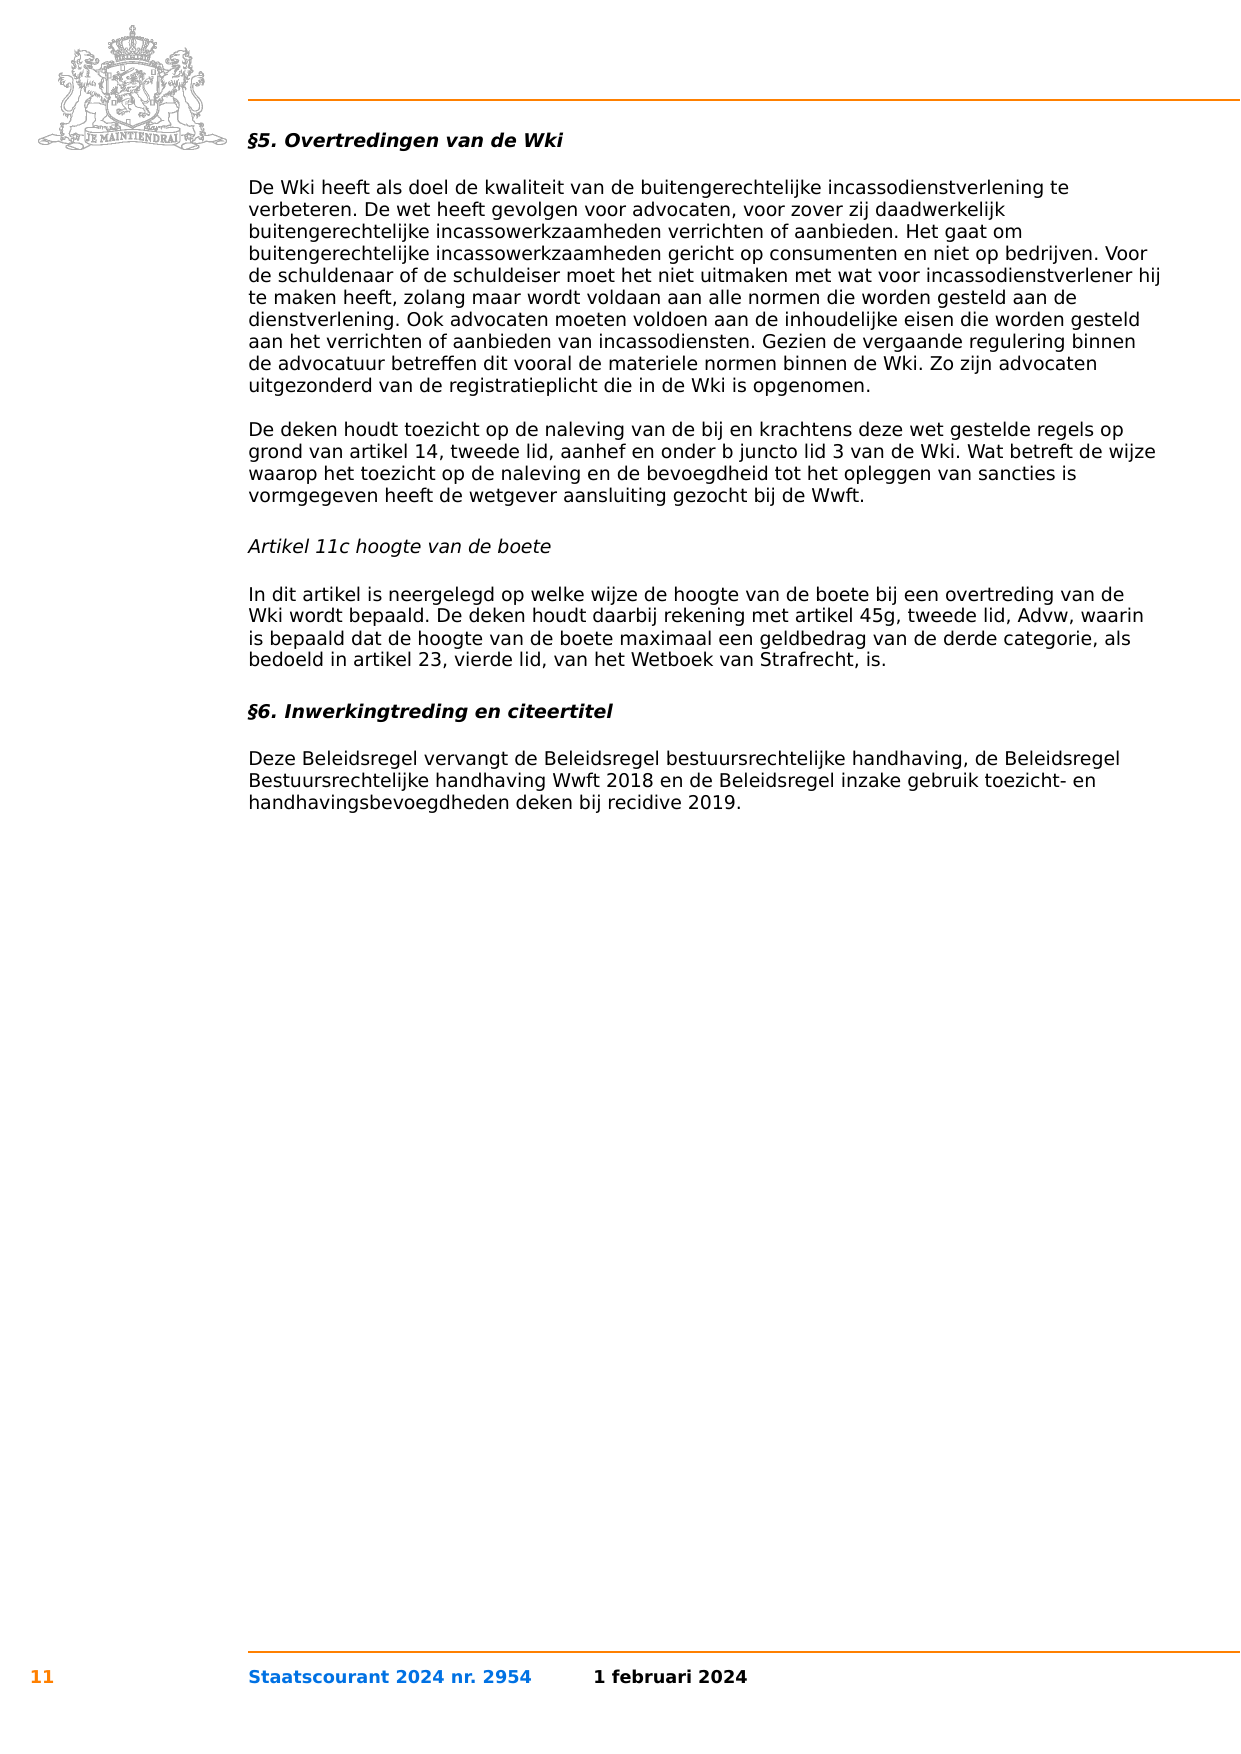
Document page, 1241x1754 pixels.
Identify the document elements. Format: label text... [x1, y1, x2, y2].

subtitle Artikel 11c hoogte van de boete [248, 536, 1163, 558]
text In dit artikel is neergelegd op welke wijze de hoogte van de boete bij een overtreding van de Wki wordt bepaald. De deken houdt daarbij rekening met artikel 45g, tweede lid, Advw, waarin is bepaald dat de hoogte van de boete maximaal een geldbedrag van de derde categorie, als bedoeld in artikel 23, vierde lid, van het Wetboek van Strafrecht, is. [248, 583, 1163, 671]
text De Wki heeft als doel de kwaliteit van de buitengerechtelijke incassodienstverlening te verbeteren. De wet heeft gevolgen voor advocaten, voor zover zij daadwerkelijk buitengerechtelijke incassowerkzaamheden verrichten of aanbieden. Het gaat om buitengerechtelijke incassowerkzaamheden gericht op consumenten en niet op bedrijven. Voor de schuldenaar of de schuldeiser moet het niet uitmaken met wat voor incassodienstverlener hij te maken heeft, zolang maar wordt voldaan aan alle normen die worden gesteld aan de dienstverlening. Ook advocaten moeten voldoen aan de inhoudelijke eisen die worden gesteld aan het verrichten of aanbieden van incassodiensten. Gezien de vergaande regulering binnen de advocatuur betreffen dit vooral de materiele normen binnen de Wki. Zo zijn advocaten uitgezonderd van de registratieplicht die in de Wki is opgenomen. [248, 177, 1163, 397]
picture [38, 25, 227, 150]
text Deze Beleidsregel vervangt de Beleidsregel bestuursrechtelijke handhaving, de Beleidsregel Bestuursrechtelijke handhaving Wwft 2018 en de Beleidsregel inzake gebruik toezicht- en handhavingsbevoegdheden deken bij recidive 2019. [248, 748, 1163, 814]
text De deken houdt toezicht op de naleving van de bij en krachtens deze wet gestelde regels op grond van artikel 14, tweede lid, aanhef en onder b juncto lid 3 van de Wki. Wat betreft de wijze waarop het toezicht op de naleving en de bevoegdheid tot het opleggen van sancties is vormgegeven heeft de wetgever aansluiting gezocht bij de Wwft. [248, 418, 1163, 506]
subtitle §5. Overtredingen van de Wki [248, 130, 1163, 152]
subtitle §6. Inwerkingtreding en citeertitel [248, 701, 1163, 723]
